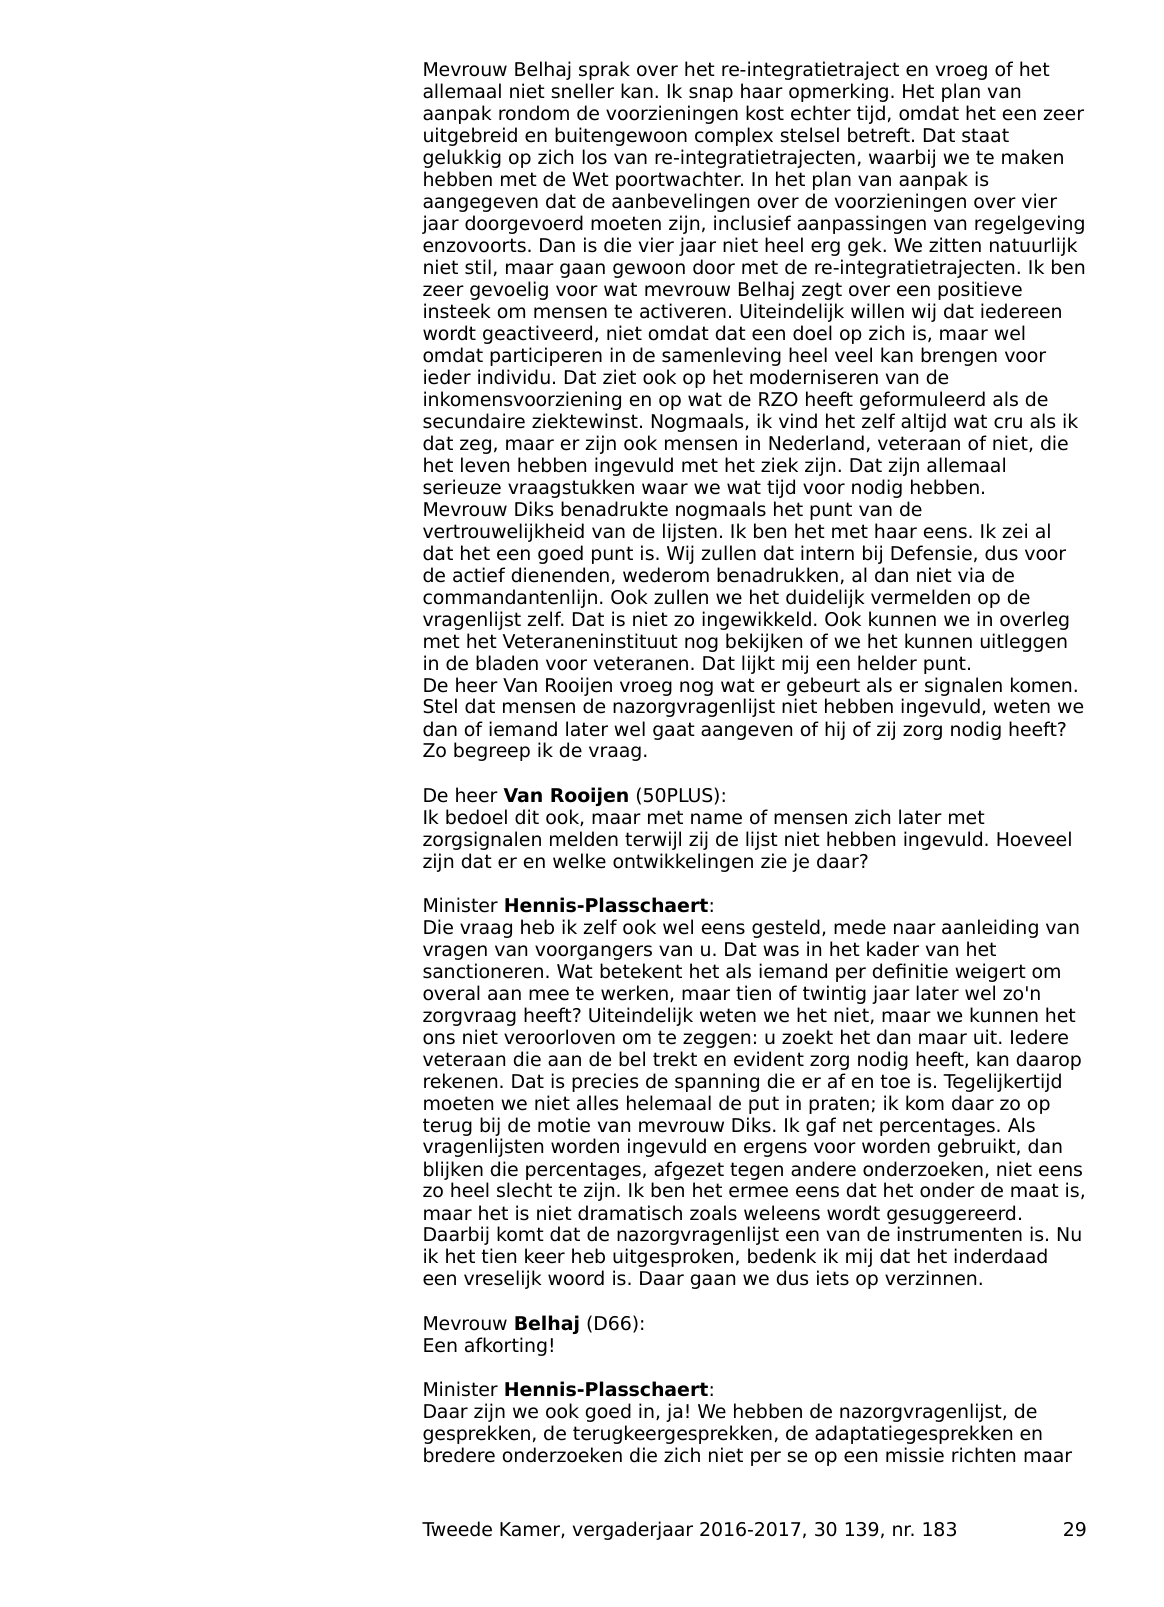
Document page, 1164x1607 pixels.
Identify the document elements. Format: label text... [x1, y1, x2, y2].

text Een afkorting! [422, 1334, 1087, 1356]
text Mevrouw Diks benadrukte nogmaals het punt van de vertrouwelijkheid van de lijsten. Ik ben het met haar eens. Ik zei al dat het een goed punt is. Wij zullen dat intern bij Defensie, dus voor de actief dienenden, wederom benadrukken, al dan niet via de commandantenlijn. Ook zullen we het duidelijk vermelden op de vragenlijst zelf. Dat is niet zo ingewikkeld. Ook kunnen we in overleg met het Veteraneninstituut nog bekijken of we het kunnen uitleggen in de bladen voor veteranen. Dat lijkt mij een helder punt. [422, 499, 1087, 674]
text De heer Van Rooijen (50PLUS): [422, 784, 1087, 807]
text Minister Hennis-Plasschaert: [422, 895, 1087, 917]
text Die vraag heb ik zelf ook wel eens gesteld, mede naar aanleiding van vragen van voorgangers van u. Dat was in het kader van het sanctioneren. Wat betekent het als iemand per definitie weigert om overal aan mee te werken, maar tien of twintig jaar later wel zo'n zorgvraag heeft? Uiteindelijk weten we het niet, maar we kunnen het ons niet veroorloven om te zeggen: u zoekt het dan maar uit. Iedere veteraan die aan de bel trekt en evident zorg nodig heeft, kan daarop rekenen. Dat is precies de spanning die er af en toe is. Tegelijkertijd moeten we niet alles helemaal de put in praten; ik kom daar zo op terug bij de motie van mevrouw Diks. Ik gaf net percentages. Als vragenlijsten worden ingevuld en ergens voor worden gebruikt, dan blijken die percentages, afgezet tegen andere onderzoeken, niet eens zo heel slecht te zijn. Ik ben het ermee eens dat het onder de maat is, maar het is niet dramatisch zoals weleens wordt gesuggereerd. Daarbij komt dat de nazorgvragenlijst een van de instrumenten is. Nu ik het tien keer heb uitgesproken, bedenk ik mij dat het inderdaad een vreselijk woord is. Daar gaan we dus iets op verzinnen. [422, 917, 1087, 1290]
text De heer Van Rooijen vroeg nog wat er gebeurt als er signalen komen. Stel dat mensen de nazorgvragenlijst niet hebben ingevuld, weten we dan of iemand later wel gaat aangeven of hij of zij zorg nodig heeft? Zo begreep ik de vraag. [422, 674, 1087, 762]
text Ik bedoel dit ook, maar met name of mensen zich later met zorgsignalen melden terwijl zij de lijst niet hebben ingevuld. Hoeveel zijn dat er en welke ontwikkelingen zie je daar? [422, 807, 1087, 872]
text Mevrouw Belhaj sprak over het re-integratietraject en vroeg of het allemaal niet sneller kan. Ik snap haar opmerking. Het plan van aanpak rondom de voorzieningen kost echter tijd, omdat het een zeer uitgebreid en buitengewoon complex stelsel betreft. Dat staat gelukkig op zich los van re-integratietrajecten, waarbij we te maken hebben met de Wet poortwachter. In het plan van aanpak is aangegeven dat de aanbevelingen over de voorzieningen over vier jaar doorgevoerd moeten zijn, inclusief aanpassingen van regelgeving enzovoorts. Dan is die vier jaar niet heel erg gek. We zitten natuurlijk niet stil, maar gaan gewoon door met de re-integratietrajecten. Ik ben zeer gevoelig voor wat mevrouw Belhaj zegt over een positieve insteek om mensen te activeren. Uiteindelijk willen wij dat iedereen wordt geactiveerd, niet omdat dat een doel op zich is, maar wel omdat participeren in de samenleving heel veel kan brengen voor ieder individu. Dat ziet ook op het moderniseren van de inkomensvoorziening en op wat de RZO heeft geformuleerd als de secundaire ziektewinst. Nogmaals, ik vind het zelf altijd wat cru als ik dat zeg, maar er zijn ook mensen in Nederland, veteraan of niet, die het leven hebben ingevuld met het ziek zijn. Dat zijn allemaal serieuze vraagstukken waar we wat tijd voor nodig hebben. [422, 59, 1087, 499]
text Daar zijn we ook goed in, ja! We hebben de nazorgvragenlijst, de gesprekken, de terugkeergesprekken, de adaptatiegesprekken en bredere onderzoeken die zich niet per se op een missie richten maar [422, 1401, 1087, 1467]
text Mevrouw Belhaj (D66): [422, 1312, 1087, 1334]
text Minister Hennis-Plasschaert: [422, 1379, 1087, 1401]
